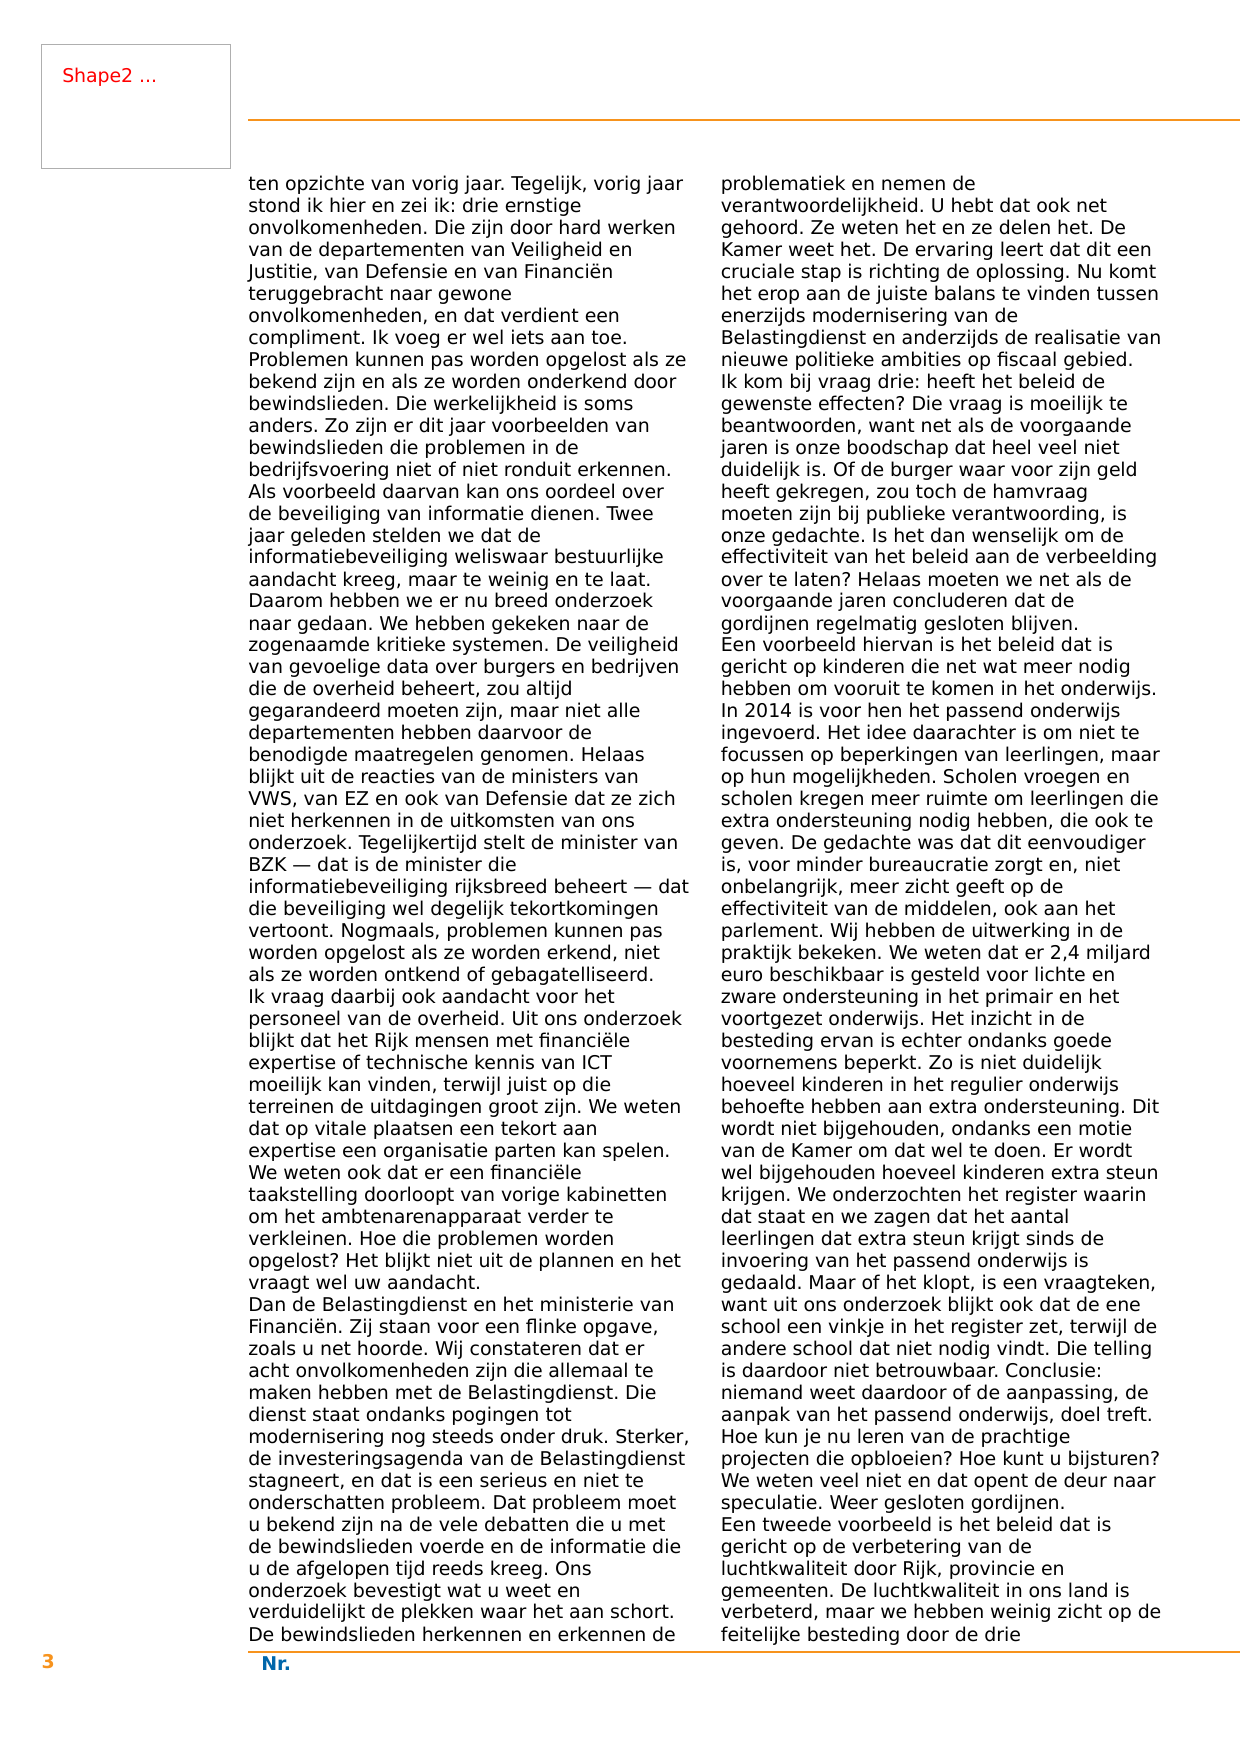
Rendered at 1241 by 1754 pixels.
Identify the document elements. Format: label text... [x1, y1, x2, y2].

text Ik vraag daarbij ook aandacht voor het personeel van de overheid. Uit ons onderzoek blijkt dat het Rijk mensen met financiële expertise of technische kennis van ICT moeilijk kan vinden, terwijl juist op die terreinen de uitdagingen groot zijn. We weten dat op vitale plaatsen een tekort aan expertise een organisatie parten kan spelen. We weten ook dat er een financiële taakstelling doorloopt van vorige kabinetten om het ambtenarenapparaat verder te verkleinen. Hoe die problemen worden opgelost? Het blijkt niet uit de plannen en het vraagt wel uw aandacht. [248, 986, 691, 1294]
text Dan de Belastingdienst en het ministerie van Financiën. Zij staan voor een flinke opgave, zoals u net hoorde. Wij constateren dat er acht onvolkomenheden zijn die allemaal te maken hebben met de Belastingdienst. Die dienst staat ondanks pogingen tot modernisering nog steeds onder druk. Sterker, de investeringsagenda van de Belastingdienst stagneert, en dat is een serieus en niet te onderschatten probleem. Dat probleem moet u bekend zijn na de vele debatten die u met de bewindslieden voerde en de informatie die u de afgelopen tijd reeds kreeg. Ons onderzoek bevestigt wat u weet en verduidelijkt de plekken waar het aan schort. De bewindslieden herkennen en erkennen de [248, 1294, 691, 1645]
text Een voorbeeld hiervan is het beleid dat is gericht op kinderen die net wat meer nodig hebben om vooruit te komen in het onderwijs. In 2014 is voor hen het passend onderwijs ingevoerd. Het idee daarachter is om niet te focussen op beperkingen van leerlingen, maar op hun mogelijkheden. Scholen vroegen en scholen kregen meer ruimte om leerlingen die extra ondersteuning nodig hebben, die ook te geven. De gedachte was dat dit eenvoudiger is, voor minder bureaucratie zorgt en, niet onbelangrijk, meer zicht geeft op de effectiviteit van de middelen, ook aan het parlement. Wij hebben de uitwerking in de praktijk bekeken. We weten dat er 2,4 miljard euro beschikbaar is gesteld voor lichte en zware ondersteuning in het primair en het voortgezet onderwijs. Het inzicht in de besteding ervan is echter ondanks goede voornemens beperkt. Zo is niet duidelijk hoeveel kinderen in het regulier onderwijs behoefte hebben aan extra ondersteuning. Dit wordt niet bijgehouden, ondanks een motie van de Kamer om dat wel te doen. Er wordt wel bijgehouden hoeveel kinderen extra steun krijgen. We onderzochten het register waarin dat staat en we zagen dat het aantal leerlingen dat extra steun krijgt sinds de invoering van het passend onderwijs is gedaald. Maar of het klopt, is een vraagteken, want uit ons onderzoek blijkt ook dat de ene school een vinkje in het register zet, terwijl de andere school dat niet nodig vindt. Die telling is daardoor niet betrouwbaar. Conclusie: niemand weet daardoor of de aanpassing, de aanpak van het passend onderwijs, doel treft. Hoe kun je nu leren van de prachtige projecten die opbloeien? Hoe kunt u bijsturen? We weten veel niet en dat opent de deur naar speculatie. Weer gesloten gordijnen. [721, 634, 1163, 1513]
text ten opzichte van vorig jaar. Tegelijk, vorig jaar stond ik hier en zei ik: drie ernstige onvolkomenheden. Die zijn door hard werken van de departementen van Veiligheid en Justitie, van Defensie en van Financiën teruggebracht naar gewone onvolkomenheden, en dat verdient een compliment. Ik voeg er wel iets aan toe. Problemen kunnen pas worden opgelost als ze bekend zijn en als ze worden onderkend door bewindslieden. Die werkelijkheid is soms anders. Zo zijn er dit jaar voorbeelden van bewindslieden die problemen in de bedrijfsvoering niet of niet ronduit erkennen. [248, 173, 691, 481]
text problematiek en nemen de verantwoordelijkheid. U hebt dat ook net gehoord. Ze weten het en ze delen het. De Kamer weet het. De ervaring leert dat dit een cruciale stap is richting de oplossing. Nu komt het erop aan de juiste balans te vinden tussen enerzijds modernisering van de Belastingdienst en anderzijds de realisatie van nieuwe politieke ambities op fiscaal gebied. [721, 173, 1163, 371]
text Als voorbeeld daarvan kan ons oordeel over de beveiliging van informatie dienen. Twee jaar geleden stelden we dat de informatiebeveiliging weliswaar bestuurlijke aandacht kreeg, maar te weinig en te laat. Daarom hebben we er nu breed onderzoek naar gedaan. We hebben gekeken naar de zogenaamde kritieke systemen. De veiligheid van gevoelige data over burgers en bedrijven die de overheid beheert, zou altijd gegarandeerd moeten zijn, maar niet alle departementen hebben daarvoor de benodigde maatregelen genomen. Helaas blijkt uit de reacties van de ministers van VWS, van EZ en ook van Defensie dat ze zich niet herkennen in de uitkomsten van ons onderzoek. Tegelijkertijd stelt de minister van BZK — dat is de minister die informatiebeveiliging rijksbreed beheert — dat die beveiliging wel degelijk tekortkomingen vertoont. Nogmaals, problemen kunnen pas worden opgelost als ze worden erkend, niet als ze worden ontkend of gebagatelliseerd. [248, 481, 691, 986]
text Ik kom bij vraag drie: heeft het beleid de gewenste effecten? Die vraag is moeilijk te beantwoorden, want net als de voorgaande jaren is onze boodschap dat heel veel niet duidelijk is. Of de burger waar voor zijn geld heeft gekregen, zou toch de hamvraag moeten zijn bij publieke verantwoording, is onze gedachte. Is het dan wenselijk om de effectiviteit van het beleid aan de verbeelding over te laten? Helaas moeten we net als de voorgaande jaren concluderen dat de gordijnen regelmatig gesloten blijven. [721, 371, 1163, 634]
text Een tweede voorbeeld is het beleid dat is gericht op de verbetering van de luchtkwaliteit door Rijk, provincie en gemeenten. De luchtkwaliteit in ons land is verbeterd, maar we hebben weinig zicht op de feitelijke besteding door de drie [721, 1513, 1163, 1645]
